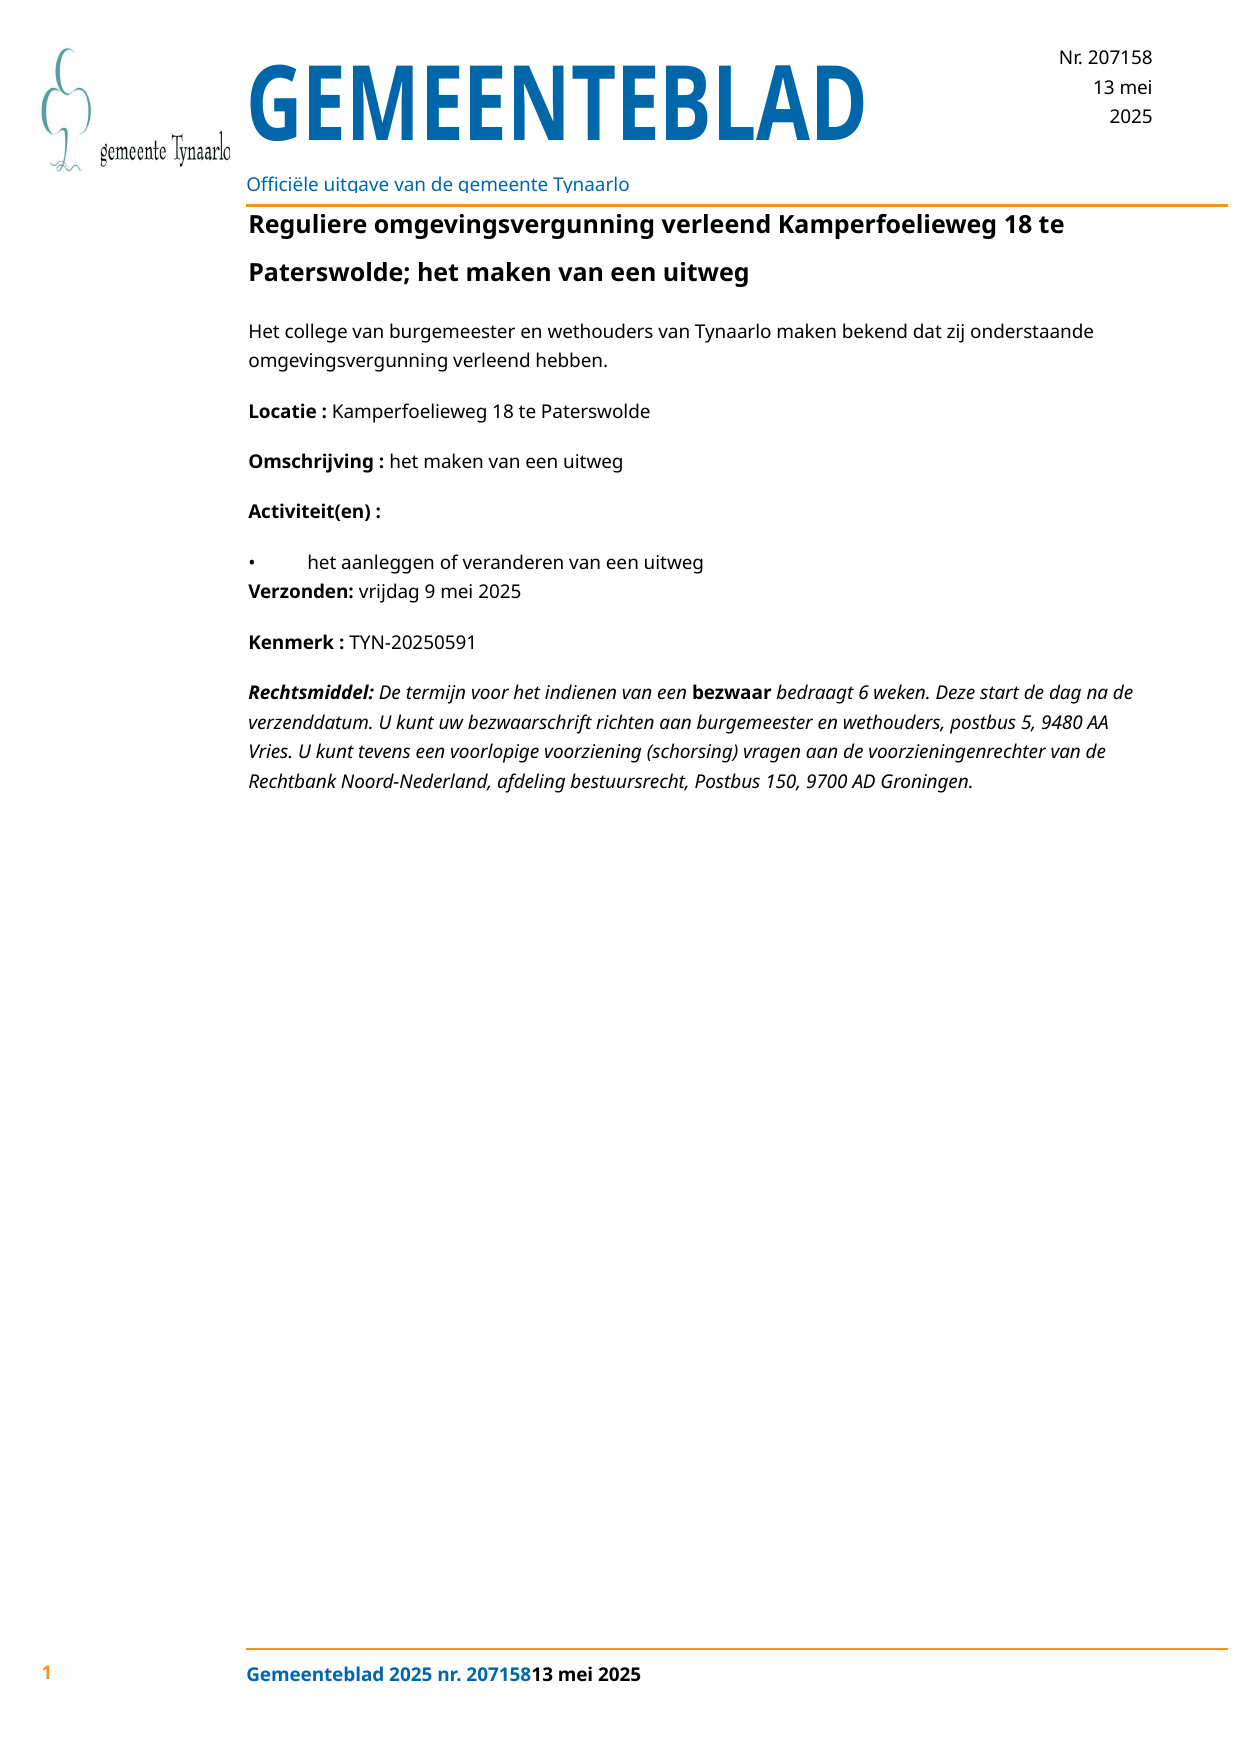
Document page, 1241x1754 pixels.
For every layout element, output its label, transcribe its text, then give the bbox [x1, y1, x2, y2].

text Verzonden: vrijdag 9 mei 2025 [248, 579, 1152, 604]
text Activiteit(en) : [248, 499, 1152, 524]
text Rechtsmiddel: De termijn voor het indienen van een bezwaar bedraagt 6 weken. Deze start de dag na de verzenddatum. U kunt uw bezwaarschrift richten aan burgemeester en wethouders, postbus 5, 9480 AA Vries. U kunt tevens een voorlopige voorziening (schorsing) vragen aan de voorzieningenrechter van de Rechtbank Noord-Nederland, afdeling bestuursrecht, Postbus 150, 9700 AD Groningen. [248, 679, 1152, 794]
text Kenmerk : TYN-20250591 [248, 629, 1152, 655]
list het aanleggen of veranderen van een uitweg [248, 549, 1152, 575]
text Het college van burgemeester en wethouders van Tynaarlo maken bekend dat zij onderstaande omgevingsvergunning verleend hebben. [248, 318, 1152, 373]
text Reguliere omgevingsvergunning verleend Kamperfoelieweg 18 te Paterswolde; het maken van een uitweg [248, 207, 1152, 288]
picture [41, 47, 231, 172]
text Locatie : Kamperfoelieweg 18 te Paterswolde [248, 398, 1152, 424]
text Omschrijving : het maken van een uitweg [248, 448, 1152, 474]
